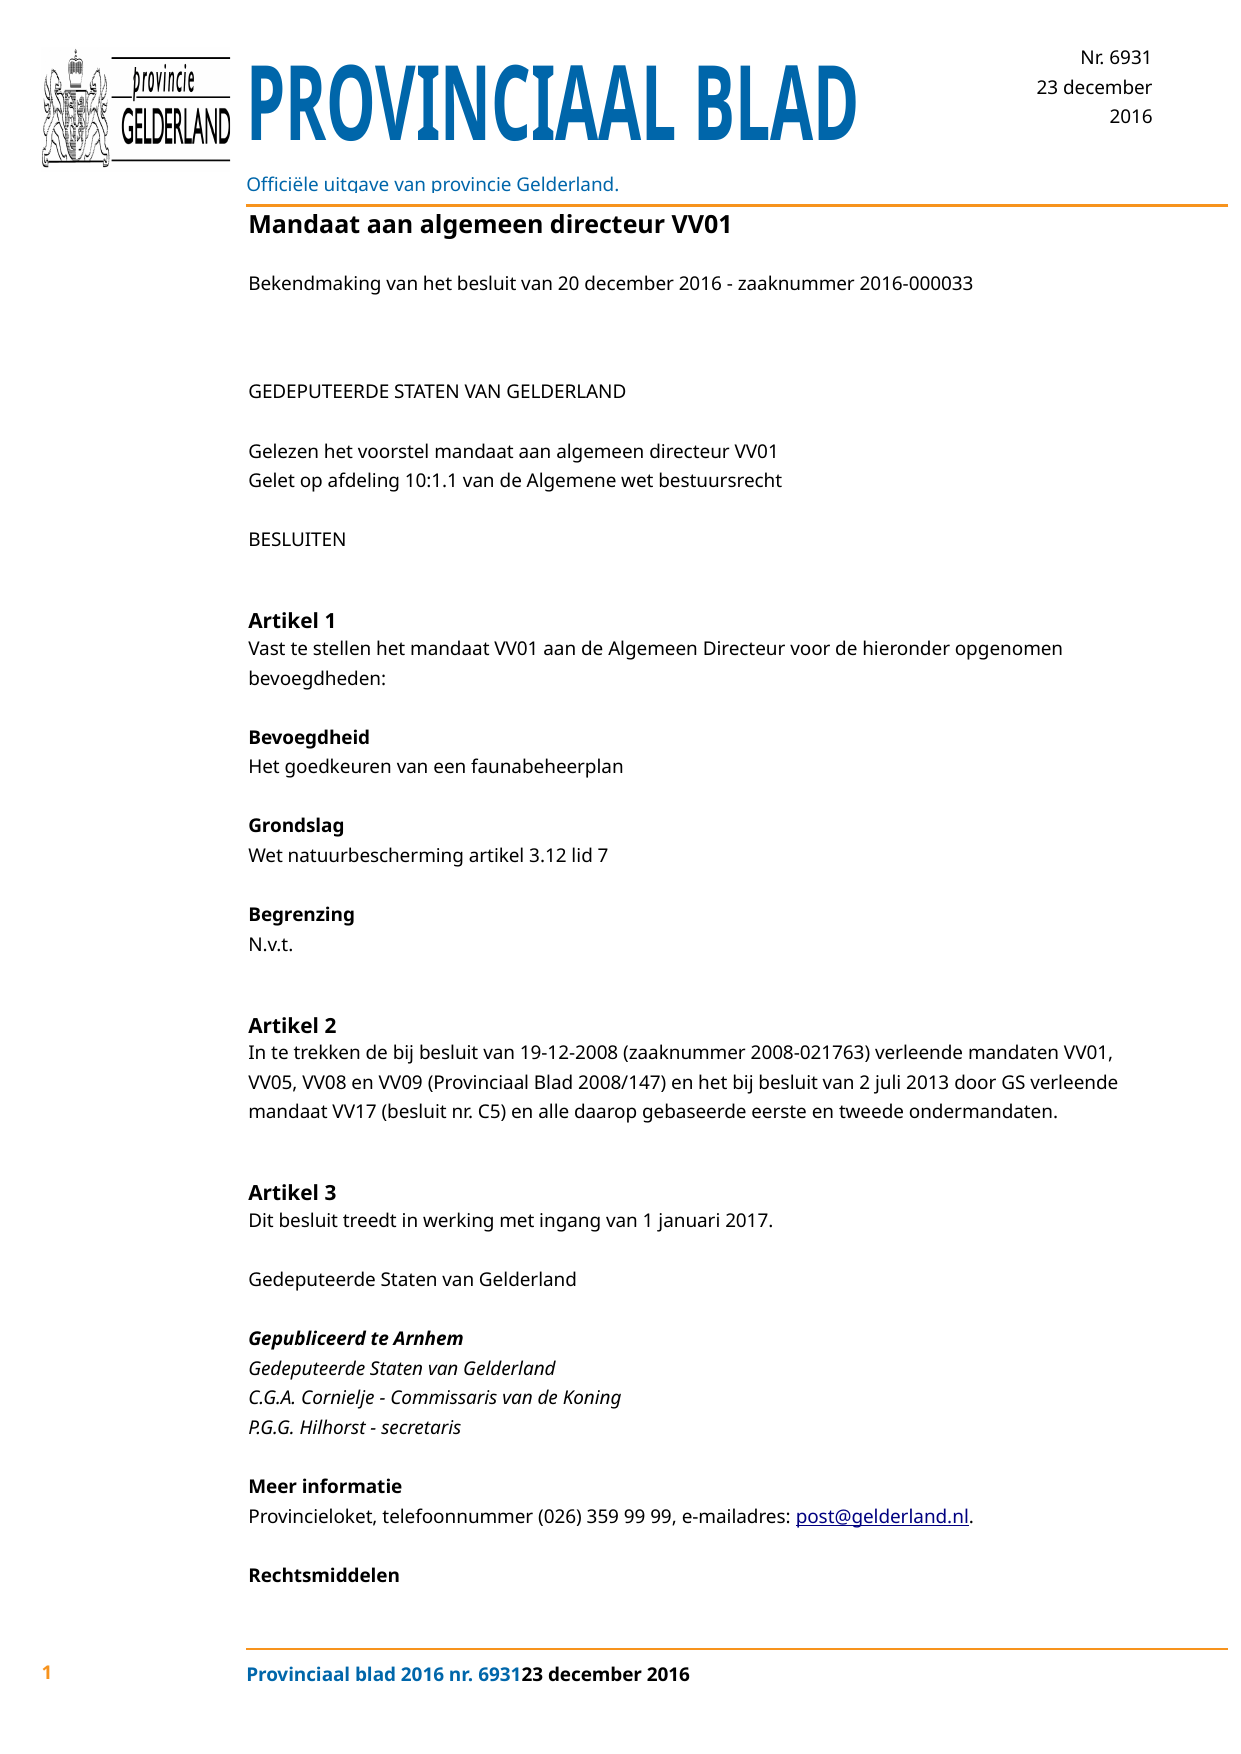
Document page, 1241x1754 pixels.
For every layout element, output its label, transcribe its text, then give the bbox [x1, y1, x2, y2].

text Artikel 1 [248, 607, 1152, 635]
text In te trekken de bij besluit van 19-12-2008 (zaaknummer 2008-021763) verleende mandaten VV01, VV05, VV08 en VV09 (Provinciaal Blad 2008/147) en het bij besluit van 2 juli 2013 door GS verleende mandaat VV17 (besluit nr. C5) en alle daarop gebaseerde eerste en tweede ondermandaten. [248, 1039, 1152, 1124]
text Gelezen het voorstel mandaat aan algemeen directeur VV01 [248, 438, 1152, 464]
text Gedeputeerde Staten van Gelderland [248, 1355, 1152, 1381]
text N.v.t. [248, 931, 1152, 957]
text GEDEPUTEERDE STATEN VAN GELDERLAND [248, 379, 1152, 404]
text Het goedkeuren van een faunabeheerplan [248, 753, 1152, 779]
text C.G.A. Cornielje - Commissaris van de Koning [248, 1384, 1152, 1410]
text Mandaat aan algemeen directeur VV01 [248, 207, 1152, 241]
text Vast te stellen het mandaat VV01 aan de Algemeen Directeur voor de hieronder opgenomen bevoegdheden: [248, 635, 1152, 690]
text Bevoegdheid [248, 724, 1152, 749]
text Rechtsmiddelen [248, 1562, 1152, 1588]
picture [41, 47, 231, 172]
text P.G.G. Hilhorst - secretaris [248, 1414, 1152, 1440]
text BESLUITEN [248, 527, 1152, 552]
text Begrenzing [248, 901, 1152, 927]
text Wet natuurbescherming artikel 3.12 lid 7 [248, 842, 1152, 868]
text Dit besluit treedt in werking met ingang van 1 januari 2017. [248, 1207, 1152, 1233]
text Provincieloket, telefoonnummer (026) 359 99 99, e-mailadres: post@gelderland.nl. [248, 1503, 1152, 1528]
text Grondslag [248, 813, 1152, 838]
text Artikel 3 [248, 1178, 1152, 1207]
text Gedeputeerde Staten van Gelderland [248, 1266, 1152, 1292]
text Meer informatie [248, 1473, 1152, 1499]
text Artikel 2 [248, 1011, 1152, 1039]
text Bekendmaking van het besluit van 20 december 2016 - zaaknummer 2016-000033 [248, 270, 1152, 296]
text Gelet op afdeling 10:1.1 van de Algemene wet bestuursrecht [248, 467, 1152, 493]
text Gepubliceerd te Arnhem [248, 1325, 1152, 1351]
